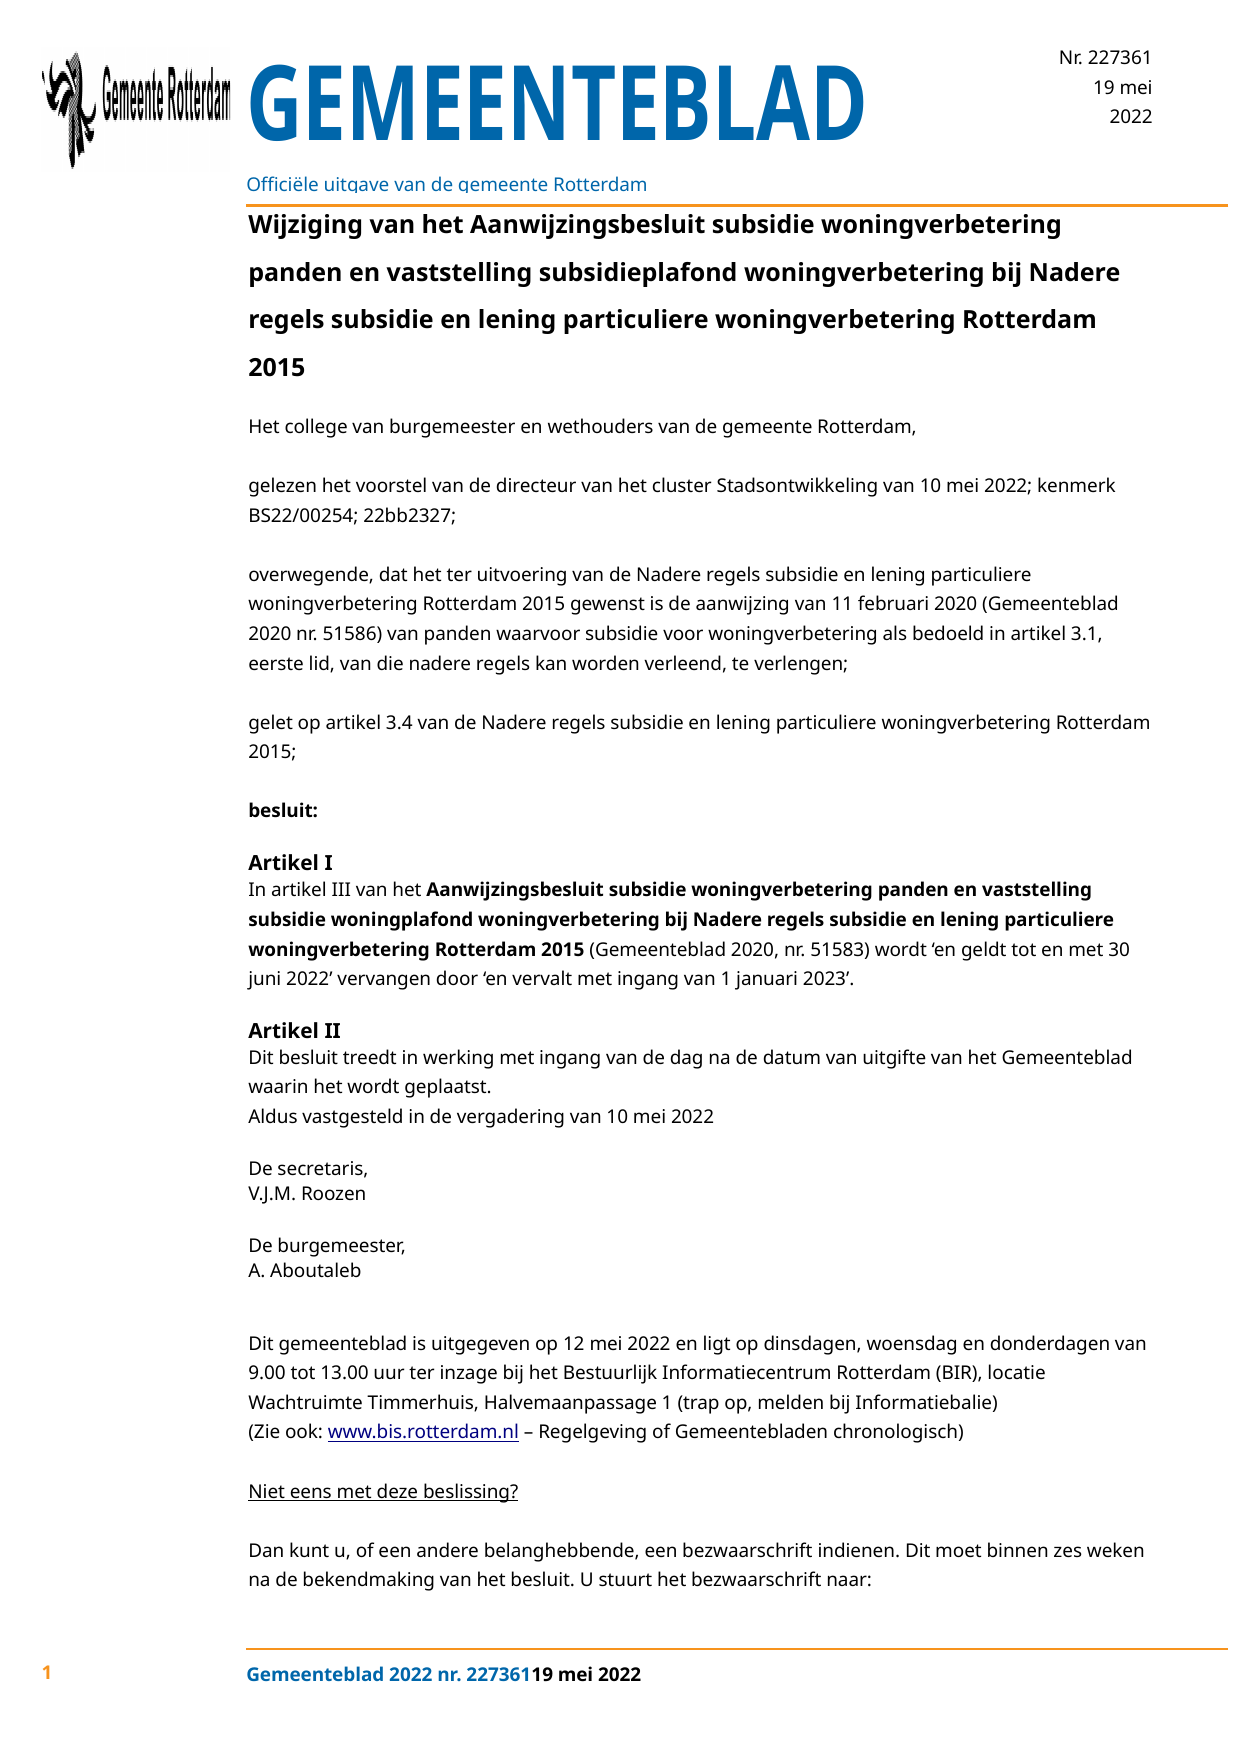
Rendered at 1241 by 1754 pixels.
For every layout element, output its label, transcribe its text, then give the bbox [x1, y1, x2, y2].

text De burgemeester, [248, 1232, 1152, 1258]
text Dan kunt u, of een andere belanghebbende, een bezwaarschrift indienen. Dit moet binnen zes weken na de bekendmaking van het besluit. U stuurt het bezwaarschrift naar: [248, 1537, 1152, 1592]
text Aldus vastgesteld in de vergadering van 10 mei 2022 [248, 1103, 1152, 1129]
picture [41, 47, 231, 172]
text Niet eens met deze beslissing? [248, 1478, 1152, 1504]
text De secretaris, [248, 1155, 1152, 1181]
text Dit besluit treedt in werking met ingang van de dag na de datum van uitgifte van het Gemeenteblad waarin het wordt geplaatst. [248, 1044, 1152, 1099]
text In artikel III van het Aanwijzingsbesluit subsidie woningverbetering panden en vaststelling subsidie woningplafond woningverbetering bij Nadere regels subsidie en lening particuliere woningverbetering Rotterdam 2015 (Gemeenteblad 2020, nr. 51583) wordt ‘en geldt tot en met 30 juni 2022’ vervangen door ‘en vervalt met ingang van 1 januari 2023’. [248, 877, 1152, 991]
text gelezen het voorstel van de directeur van het cluster Stadsontwikkeling van 10 mei 2022; kenmerk BS22/00254; 22bb2327; [248, 472, 1152, 528]
text Artikel II [248, 1016, 1152, 1044]
text overwegende, dat het ter uitvoering van de Nadere regels subsidie en lening particuliere woningverbetering Rotterdam 2015 gewenst is de aanwijzing van 11 februari 2020 (Gemeenteblad 2020 nr. 51586) van panden waarvoor subsidie voor woningverbetering als bedoeld in artikel 3.1, eerste lid, van die nadere regels kan worden verleend, te verlengen; [248, 561, 1152, 676]
text V.J.M. Roozen [248, 1181, 1152, 1206]
text Het college van burgemeester en wethouders van de gemeente Rotterdam, [248, 413, 1152, 439]
text Artikel I [248, 848, 1152, 877]
text A. Aboutaleb [248, 1258, 1152, 1283]
text Wijziging van het Aanwijzingsbesluit subsidie woningverbetering panden en vaststelling subsidieplafond woningverbetering bij Nadere regels subsidie en lening particuliere woningverbetering Rotterdam 2015 [248, 207, 1152, 384]
text Dit gemeenteblad is uitgegeven op 12 mei 2022 en ligt op dinsdagen, woensdag en donderdagen van 9.00 tot 13.00 uur ter inzage bij het Bestuurlijk Informatiecentrum Rotterdam (BIR), locatie Wachtruimte Timmerhuis, Halvemaanpassage 1 (trap op, melden bij Informatiebalie) [248, 1330, 1152, 1415]
text (Zie ook: www.bis.rotterdam.nl – Regelgeving of Gemeentebladen chronologisch) [248, 1419, 1152, 1444]
text besluit: [248, 798, 1152, 823]
text gelet op artikel 3.4 van de Nadere regels subsidie en lening particuliere woningverbetering Rotterdam 2015; [248, 709, 1152, 764]
